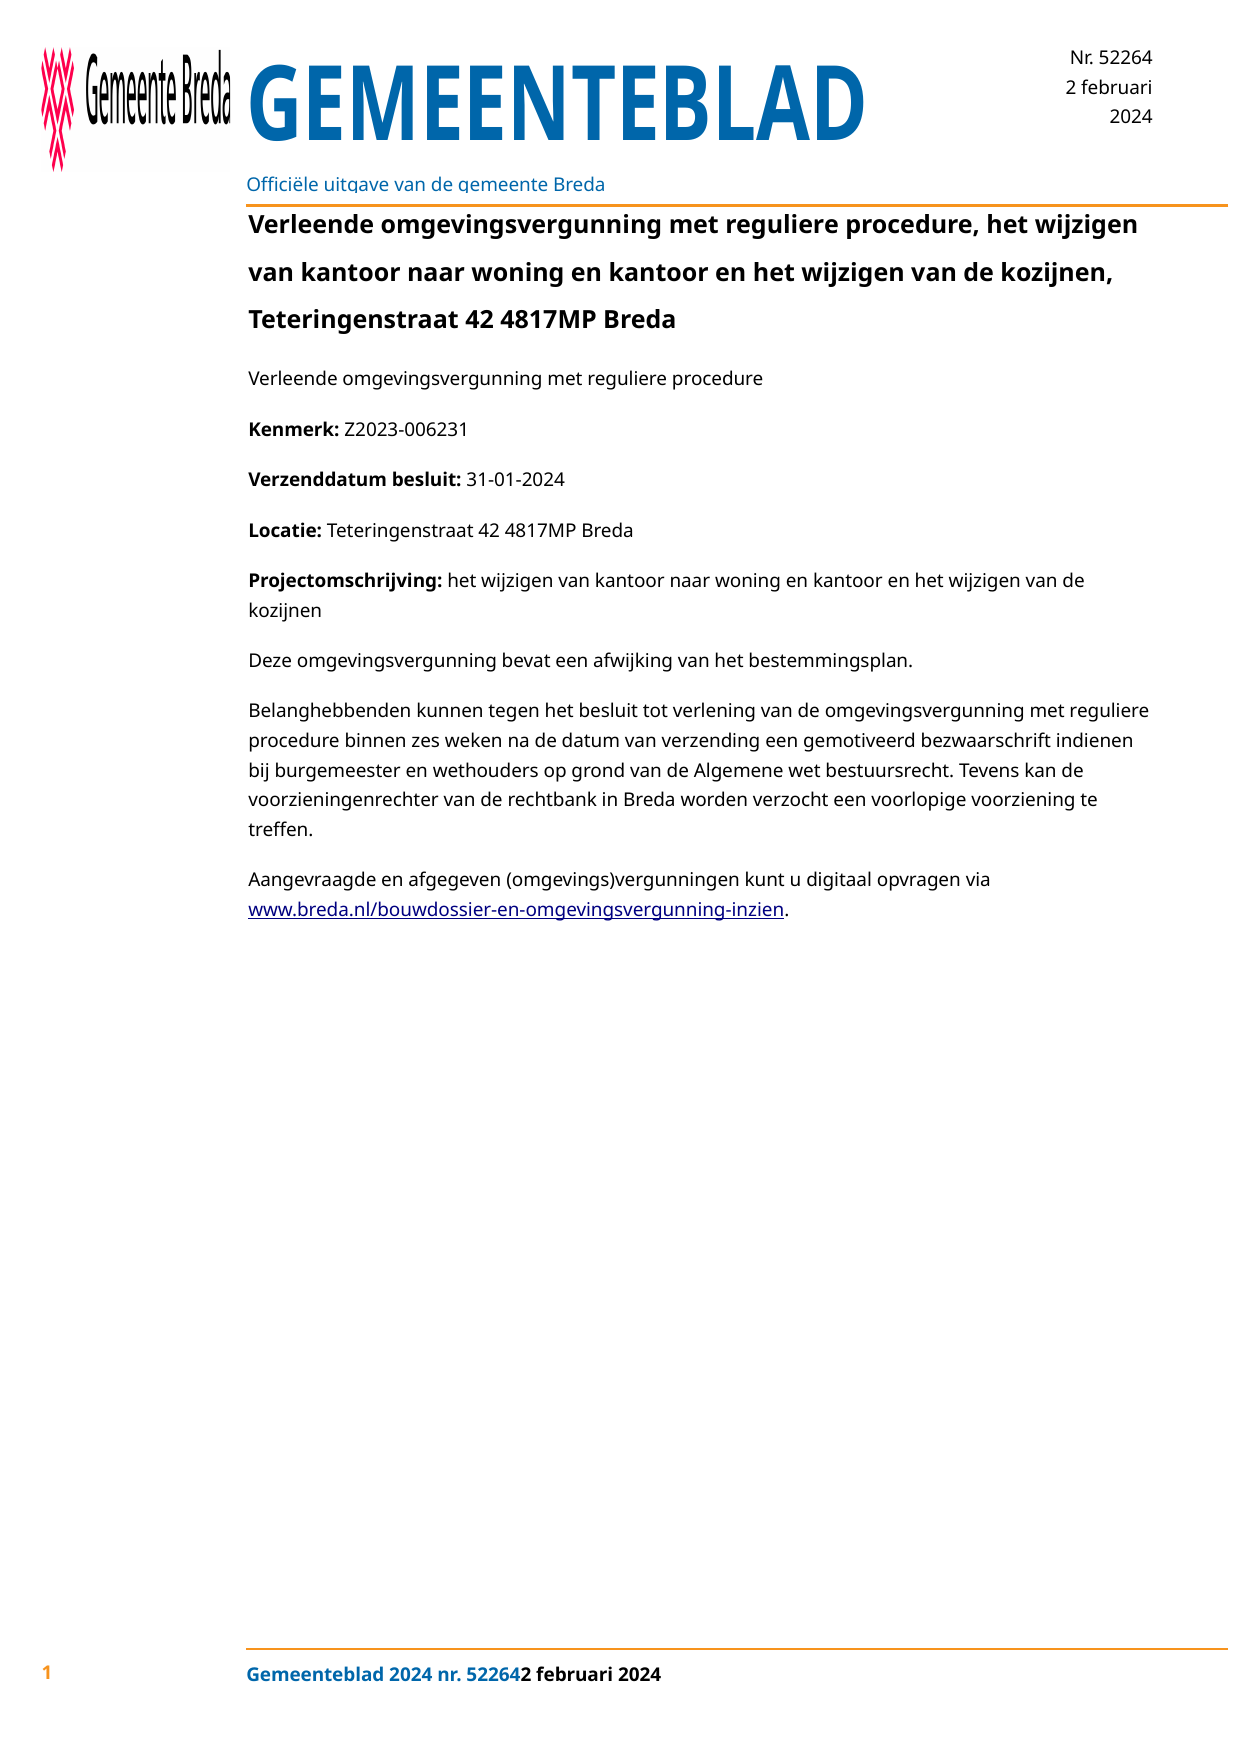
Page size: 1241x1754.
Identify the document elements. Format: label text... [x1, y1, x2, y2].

text Verzenddatum besluit: 31-01-2024 [248, 466, 1152, 492]
text Kenmerk: Z2023-006231 [248, 416, 1152, 442]
text Verleende omgevingsvergunning met reguliere procedure, het wijzigen van kantoor naar woning en kantoor en het wijzigen van de kozijnen, Teteringenstraat 42 4817MP Breda [248, 207, 1152, 336]
text Verleende omgevingsvergunning met reguliere procedure [248, 366, 1152, 391]
text Projectomschrijving: het wijzigen van kantoor naar woning en kantoor en het wijzigen van de kozijnen [248, 567, 1152, 622]
text Locatie: Teteringenstraat 42 4817MP Breda [248, 517, 1152, 542]
text Belanghebbenden kunnen tegen het besluit tot verlening van de omgevingsvergunning met reguliere procedure binnen zes weken na de datum van verzending een gemotiveerd bezwaarschrift indienen bij burgemeester en wethouders op grond van de Algemene wet bestuursrecht. Tevens kan de voorzieningenrechter van de rechtbank in Breda worden verzocht een voorlopige voorziening te treffen. [248, 698, 1152, 842]
text Aangevraagde en afgegeven (omgevings)vergunningen kunt u digitaal opvragen via www.breda.nl/bouwdossier-en-omgevingsvergunning-inzien. [248, 866, 1152, 922]
text Deze omgevingsvergunning bevat een afwijking van het bestemmingsplan. [248, 647, 1152, 673]
picture [41, 47, 231, 172]
